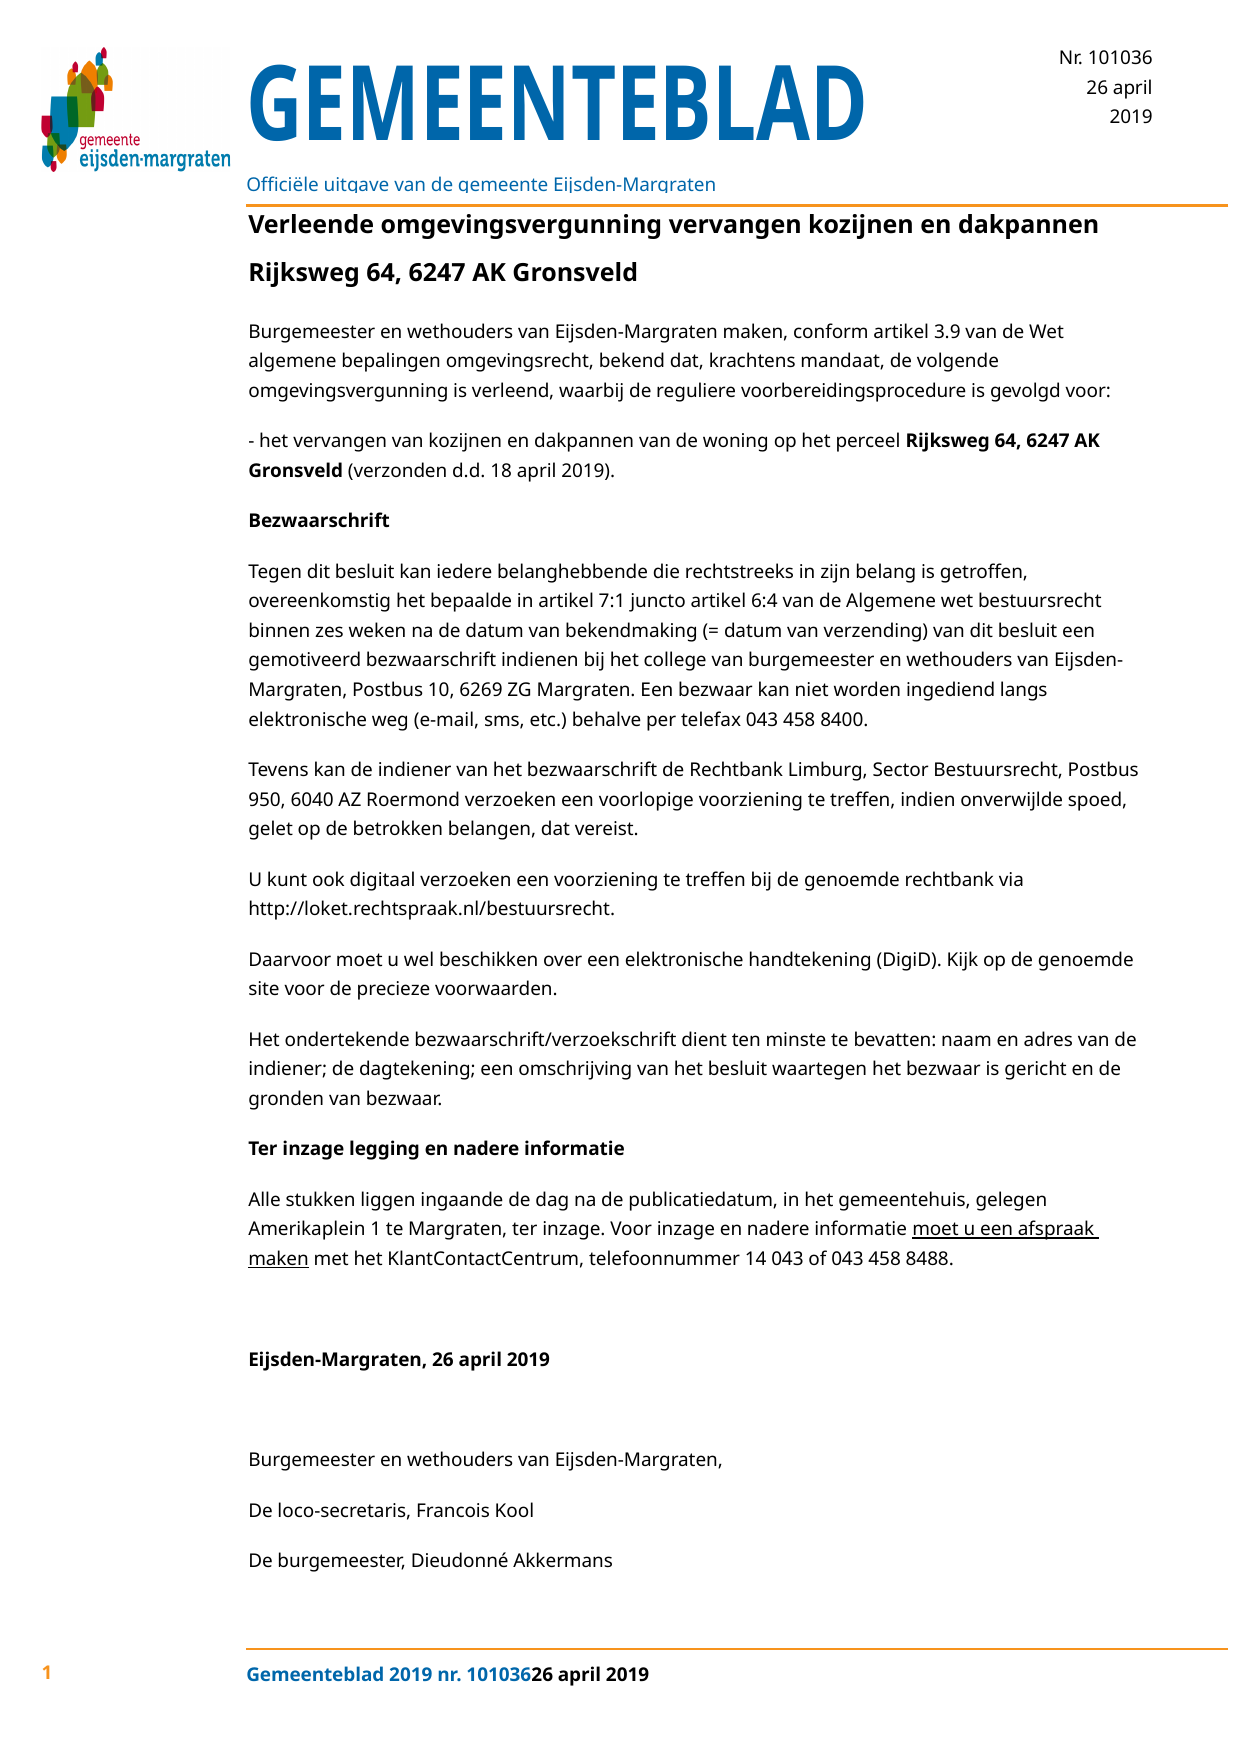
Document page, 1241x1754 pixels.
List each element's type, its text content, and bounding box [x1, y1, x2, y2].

text Burgemeester en wethouders van Eijsden-Margraten, [248, 1447, 1152, 1472]
text Bezwaarschrift [248, 507, 1152, 533]
text De loco-secretaris, Francois Kool [248, 1497, 1152, 1523]
text U kunt ook digitaal verzoeken een voorziening te treffen bij de genoemde rechtbank via http://loket.rechtspraak.nl/bestuursrecht. [248, 866, 1152, 921]
text Eijsden-Margraten, 26 april 2019 [248, 1346, 1152, 1372]
text De burgemeester, Dieudonné Akkermans [248, 1547, 1152, 1573]
text Verleende omgevingsvergunning vervangen kozijnen en dakpannen Rijksweg 64, 6247 AK Gronsveld [248, 207, 1152, 288]
text Tegen dit besluit kan iedere belanghebbende die rechtstreeks in zijn belang is getroffen, overeenkomstig het bepaalde in artikel 7:1 juncto artikel 6:4 van de Algemene wet bestuursrecht binnen zes weken na de datum van bekendmaking (= datum van verzending) van dit besluit een gemotiveerd bezwaarschrift indienen bij het college van burgemeester en wethouders van Eijsden-Margraten, Postbus 10, 6269 ZG Margraten. Een bezwaar kan niet worden ingediend langs elektronische weg (e-mail, sms, etc.) behalve per telefax 043 458 8400. [248, 558, 1152, 732]
text Burgemeester en wethouders van Eijsden-Margraten maken, conform artikel 3.9 van de Wet algemene bepalingen omgevingsrecht, bekend dat, krachtens mandaat, de volgende omgevingsvergunning is verleend, waarbij de reguliere voorbereidingsprocedure is gevolgd voor: [248, 318, 1152, 403]
text Daarvoor moet u wel beschikken over een elektronische handtekening (DigiD). Kijk op de genoemde site voor de precieze voorwaarden. [248, 946, 1152, 1001]
text Het ondertekende bezwaarschrift/verzoekschrift dient ten minste te bevatten: naam en adres van de indiener; de dagtekening; een omschrijving van het besluit waartegen het bezwaar is gericht en de gronden van bezwaar. [248, 1026, 1152, 1111]
text Tevens kan de indiener van het bezwaarschrift de Rechtbank Limburg, Sector Bestuursrecht, Postbus 950, 6040 AZ Roermond verzoeken een voorlopige voorziening te treffen, indien onverwijlde spoed, gelet op de betrokken belangen, dat vereist. [248, 756, 1152, 841]
text - het vervangen van kozijnen en dakpannen van de woning op het perceel Rijksweg 64, 6247 AK Gronsveld (verzonden d.d. 18 april 2019). [248, 427, 1152, 483]
picture [41, 47, 231, 172]
text Alle stukken liggen ingaande de dag na de publicatiedatum, in het gemeentehuis, gelegen Amerikaplein 1 te Margraten, ter inzage. Voor inzage en nadere informatie moet u een afspraak maken met het KlantContactCentrum, telefoonnummer 14 043 of 043 458 8488. [248, 1186, 1152, 1271]
text Ter inzage legging en nadere informatie [248, 1135, 1152, 1161]
